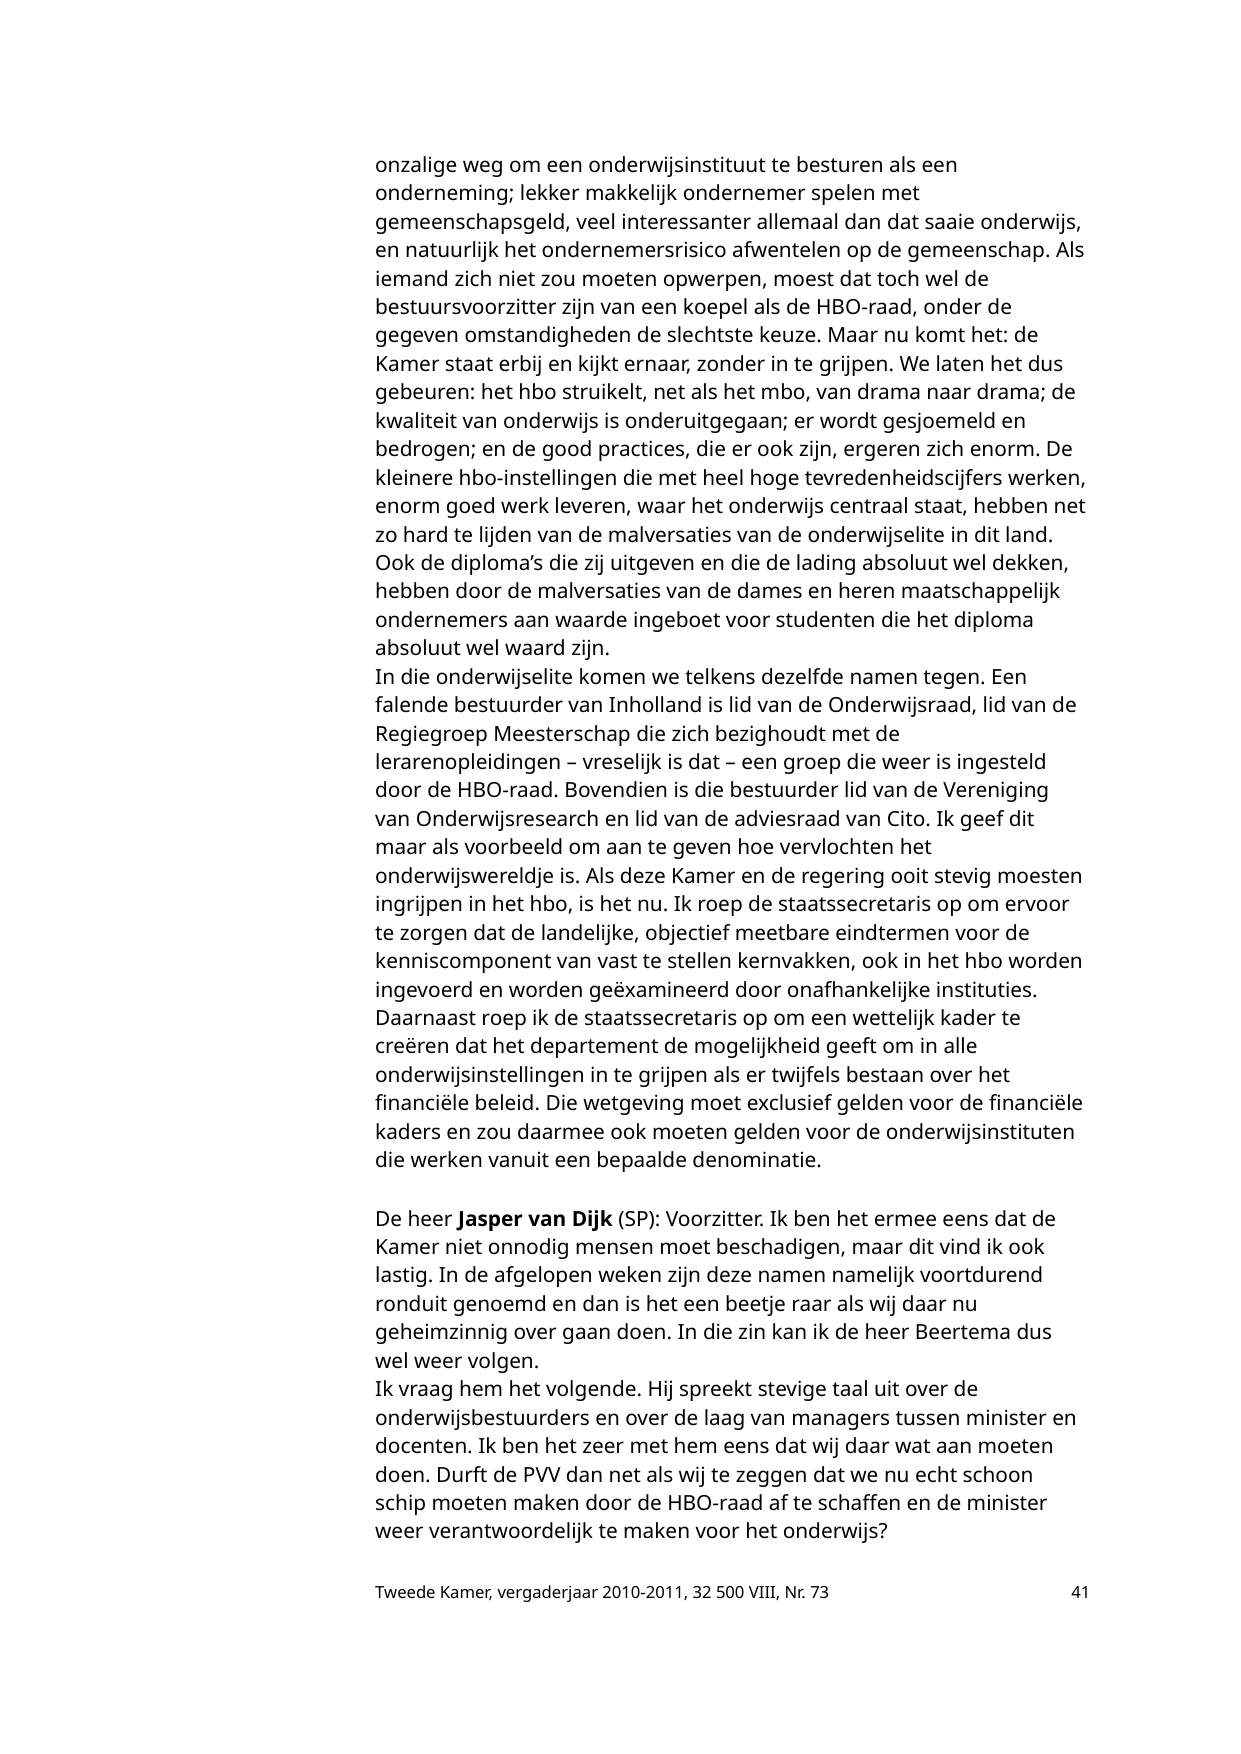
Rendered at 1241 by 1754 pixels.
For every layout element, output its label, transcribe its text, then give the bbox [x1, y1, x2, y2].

text De heer Jasper van Dijk (SP): Voorzitter. Ik ben het ermee eens dat de Kamer niet onnodig mensen moet beschadigen, maar dit vind ik ook lastig. In de afgelopen weken zijn deze namen namelijk voortdurend ronduit genoemd en dan is het een beetje raar als wij daar nu geheimzinnig over gaan doen. In die zin kan ik de heer Beertema dus wel weer volgen. [375, 1204, 1090, 1374]
text Ik vraag hem het volgende. Hij spreekt stevige taal uit over de onderwijsbestuurders en over de laag van managers tussen minister en docenten. Ik ben het zeer met hem eens dat wij daar wat aan moeten doen. Durft de PVV dan net als wij te zeggen dat we nu echt schoon schip moeten maken door de HBO-raad af te schaffen en de minister weer verantwoordelijk te maken voor het onderwijs? [375, 1374, 1090, 1545]
text In die onderwijselite komen we telkens dezelfde namen tegen. Een falende bestuurder van Inholland is lid van de Onderwijsraad, lid van de Regiegroep Meesterschap die zich bezighoudt met de lerarenopleidingen – vreselijk is dat – een groep die weer is ingesteld door de HBO-raad. Bovendien is die bestuurder lid van de Vereniging van Onderwijsresearch en lid van de adviesraad van Cito. Ik geef dit maar als voorbeeld om aan te geven hoe vervlochten het onderwijswereldje is. Als deze Kamer en de regering ooit stevig moesten ingrijpen in het hbo, is het nu. Ik roep de staatssecretaris op om ervoor te zorgen dat de landelijke, objectief meetbare eindtermen voor de kenniscomponent van vast te stellen kernvakken, ook in het hbo worden ingevoerd en worden geëxamineerd door onafhankelijke instituties. Daarnaast roep ik de staatssecretaris op om een wettelijk kader te creëren dat het departement de mogelijkheid geeft om in alle onderwijsinstellingen in te grijpen als er twijfels bestaan over het financiële beleid. Die wetgeving moet exclusief gelden voor de financiële kaders en zou daarmee ook moeten gelden voor de onderwijsinstituten die werken vanuit een bepaalde denominatie. [375, 662, 1090, 1174]
text onzalige weg om een onderwijsinstituut te besturen als een onderneming; lekker makkelijk ondernemer spelen met gemeenschapsgeld, veel interessanter allemaal dan dat saaie onderwijs, en natuurlijk het ondernemersrisico afwentelen op de gemeenschap. Als iemand zich niet zou moeten opwerpen, moest dat toch wel de bestuursvoorzitter zijn van een koepel als de HBO-raad, onder de gegeven omstandigheden de slechtste keuze. Maar nu komt het: de Kamer staat erbij en kijkt ernaar, zonder in te grijpen. We laten het dus gebeuren: het hbo struikelt, net als het mbo, van drama naar drama; de kwaliteit van onderwijs is onderuitgegaan; er wordt gesjoemeld en bedrogen; en de good practices, die er ook zijn, ergeren zich enorm. De kleinere hbo-instellingen die met heel hoge tevredenheidscijfers werken, enorm goed werk leveren, waar het onderwijs centraal staat, hebben net zo hard te lijden van de malversaties van de onderwijselite in dit land. Ook de diploma’s die zij uitgeven en die de lading absoluut wel dekken, hebben door de malversaties van de dames en heren maatschappelijk ondernemers aan waarde ingeboet voor studenten die het diploma absoluut wel waard zijn. [375, 150, 1090, 662]
